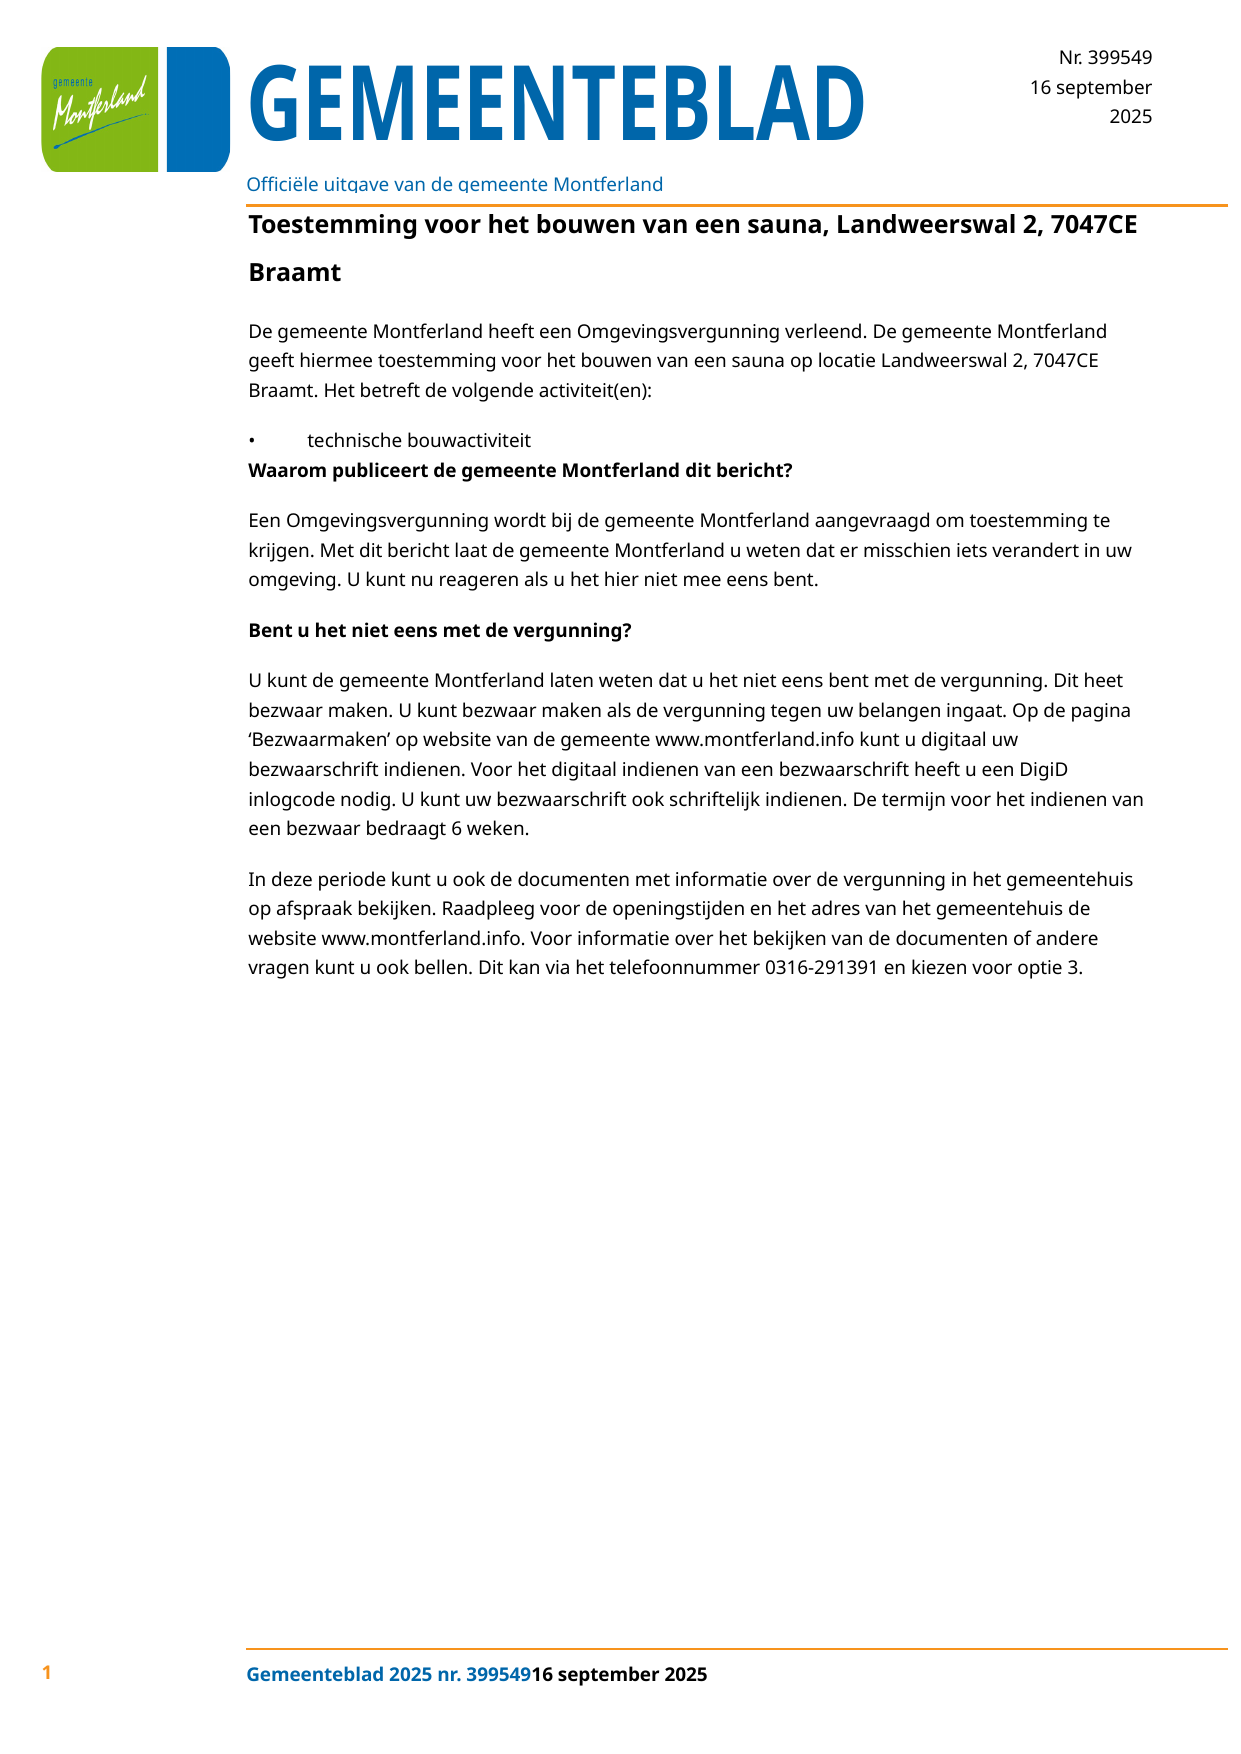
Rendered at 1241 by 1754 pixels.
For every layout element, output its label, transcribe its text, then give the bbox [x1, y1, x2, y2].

text De gemeente Montferland heeft een Omgevingsvergunning verleend. De gemeente Montferland geeft hiermee toestemming voor het bouwen van een sauna op locatie Landweerswal 2, 7047CE Braamt. Het betreft de volgende activiteit(en): [248, 318, 1152, 403]
list technische bouwactiviteit [248, 427, 1152, 453]
text U kunt de gemeente Montferland laten weten dat u het niet eens bent met de vergunning. Dit heet bezwaar maken. U kunt bezwaar maken als de vergunning tegen uw belangen ingaat. Op de pagina ‘Bezwaarmaken’ op website van de gemeente www.montferland.info kunt u digitaal uw bezwaarschrift indienen. Voor het digitaal indienen van een bezwaarschrift heeft u een DigiD inlogcode nodig. U kunt uw bezwaarschrift ook schriftelijk indienen. De termijn voor het indienen van een bezwaar bedraagt 6 weken. [248, 667, 1152, 841]
picture [41, 47, 231, 172]
text In deze periode kunt u ook de documenten met informatie over de vergunning in het gemeentehuis op afspraak bekijken. Raadpleeg voor de openingstijden en het adres van het gemeentehuis de website www.montferland.info. Voor informatie over het bekijken van de documenten of andere vragen kunt u ook bellen. Dit kan via het telefoonnummer 0316-291391 en kiezen voor optie 3. [248, 866, 1152, 980]
text Toestemming voor het bouwen van een sauna, Landweerswal 2, 7047CE Braamt [248, 207, 1152, 288]
text Een Omgevingsvergunning wordt bij de gemeente Montferland aangevraagd om toestemming te krijgen. Met dit bericht laat de gemeente Montferland u weten dat er misschien iets verandert in uw omgeving. U kunt nu reageren als u het hier niet mee eens bent. [248, 507, 1152, 592]
text Bent u het niet eens met de vergunning? [248, 617, 1152, 643]
text Waarom publiceert de gemeente Montferland dit bericht? [248, 457, 1152, 483]
